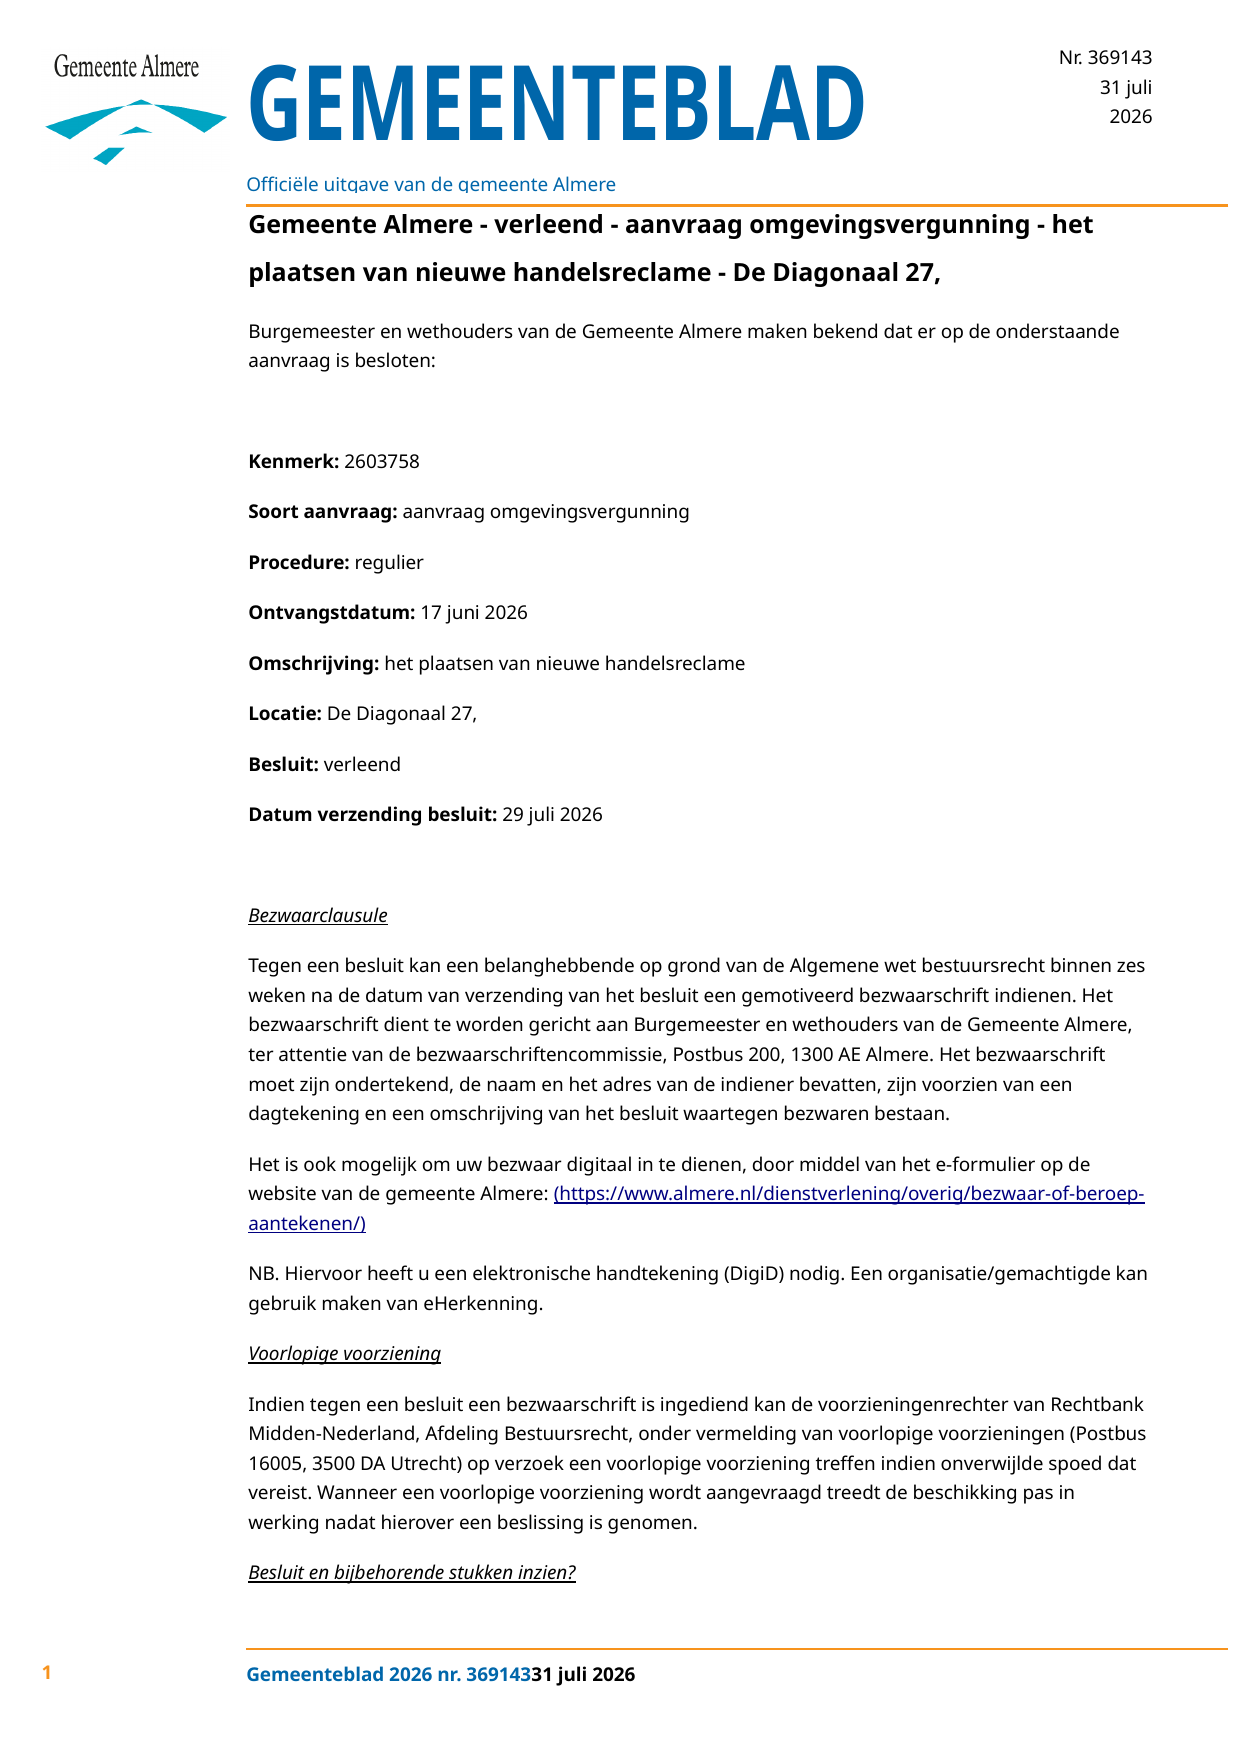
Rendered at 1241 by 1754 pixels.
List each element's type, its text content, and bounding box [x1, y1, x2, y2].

text Locatie: De Diagonaal 27, [248, 700, 1152, 726]
text Besluit: verleend [248, 751, 1152, 777]
text Besluit en bijbehorende stukken inzien? [248, 1559, 1152, 1585]
text NB. Hiervoor heeft u een elektronische handtekening (DigiD) nodig. Een organisatie/gemachtigde kan gebruik maken van eHerkenning. [248, 1260, 1152, 1316]
text Het is ook mogelijk om uw bezwaar digitaal in te dienen, door middel van het e-formulier op de website van de gemeente Almere: (https://www.almere.nl/dienstverlening/overig/bezwaar-of-beroep-aantekenen/) [248, 1151, 1152, 1236]
text Procedure: regulier [248, 549, 1152, 575]
text Tegen een besluit kan een belanghebbende op grond van de Algemene wet bestuursrecht binnen zes weken na de datum van verzending van het besluit een gemotiveerd bezwaarschrift indienen. Het bezwaarschrift dient te worden gericht aan Burgemeester en wethouders van de Gemeente Almere, ter attentie van de bezwaarschriftencommissie, Postbus 200, 1300 AE Almere. Het bezwaarschrift moet zijn ondertekend, de naam en het adres van de indiener bevatten, zijn voorzien van een dagtekening en een omschrijving van het besluit waartegen bezwaren bestaan. [248, 952, 1152, 1126]
text Ontvangstdatum: 17 juni 2026 [248, 599, 1152, 625]
text Kenmerk: 2603758 [248, 448, 1152, 474]
text Gemeente Almere - verleend - aanvraag omgevingsvergunning - het plaatsen van nieuwe handelsreclame - De Diagonaal 27, [248, 207, 1152, 288]
picture [41, 47, 231, 172]
text Burgemeester en wethouders van de Gemeente Almere maken bekend dat er op de onderstaande aanvraag is besloten: [248, 318, 1152, 373]
text Datum verzending besluit: 29 juli 2026 [248, 801, 1152, 827]
text Indien tegen een besluit een bezwaarschrift is ingediend kan de voorzieningenrechter van Rechtbank Midden-Nederland, Afdeling Bestuursrecht, onder vermelding van voorlopige voorzieningen (Postbus 16005, 3500 DA Utrecht) op verzoek een voorlopige voorziening treffen indien onverwijlde spoed dat vereist. Wanneer een voorlopige voorziening wordt aangevraagd treedt de beschikking pas in werking nadat hierover een beslissing is genomen. [248, 1391, 1152, 1535]
text Voorlopige voorziening [248, 1340, 1152, 1366]
text Bezwaarclausule [248, 902, 1152, 928]
text Omschrijving: het plaatsen van nieuwe handelsreclame [248, 650, 1152, 676]
text Soort aanvraag: aanvraag omgevingsvergunning [248, 499, 1152, 524]
